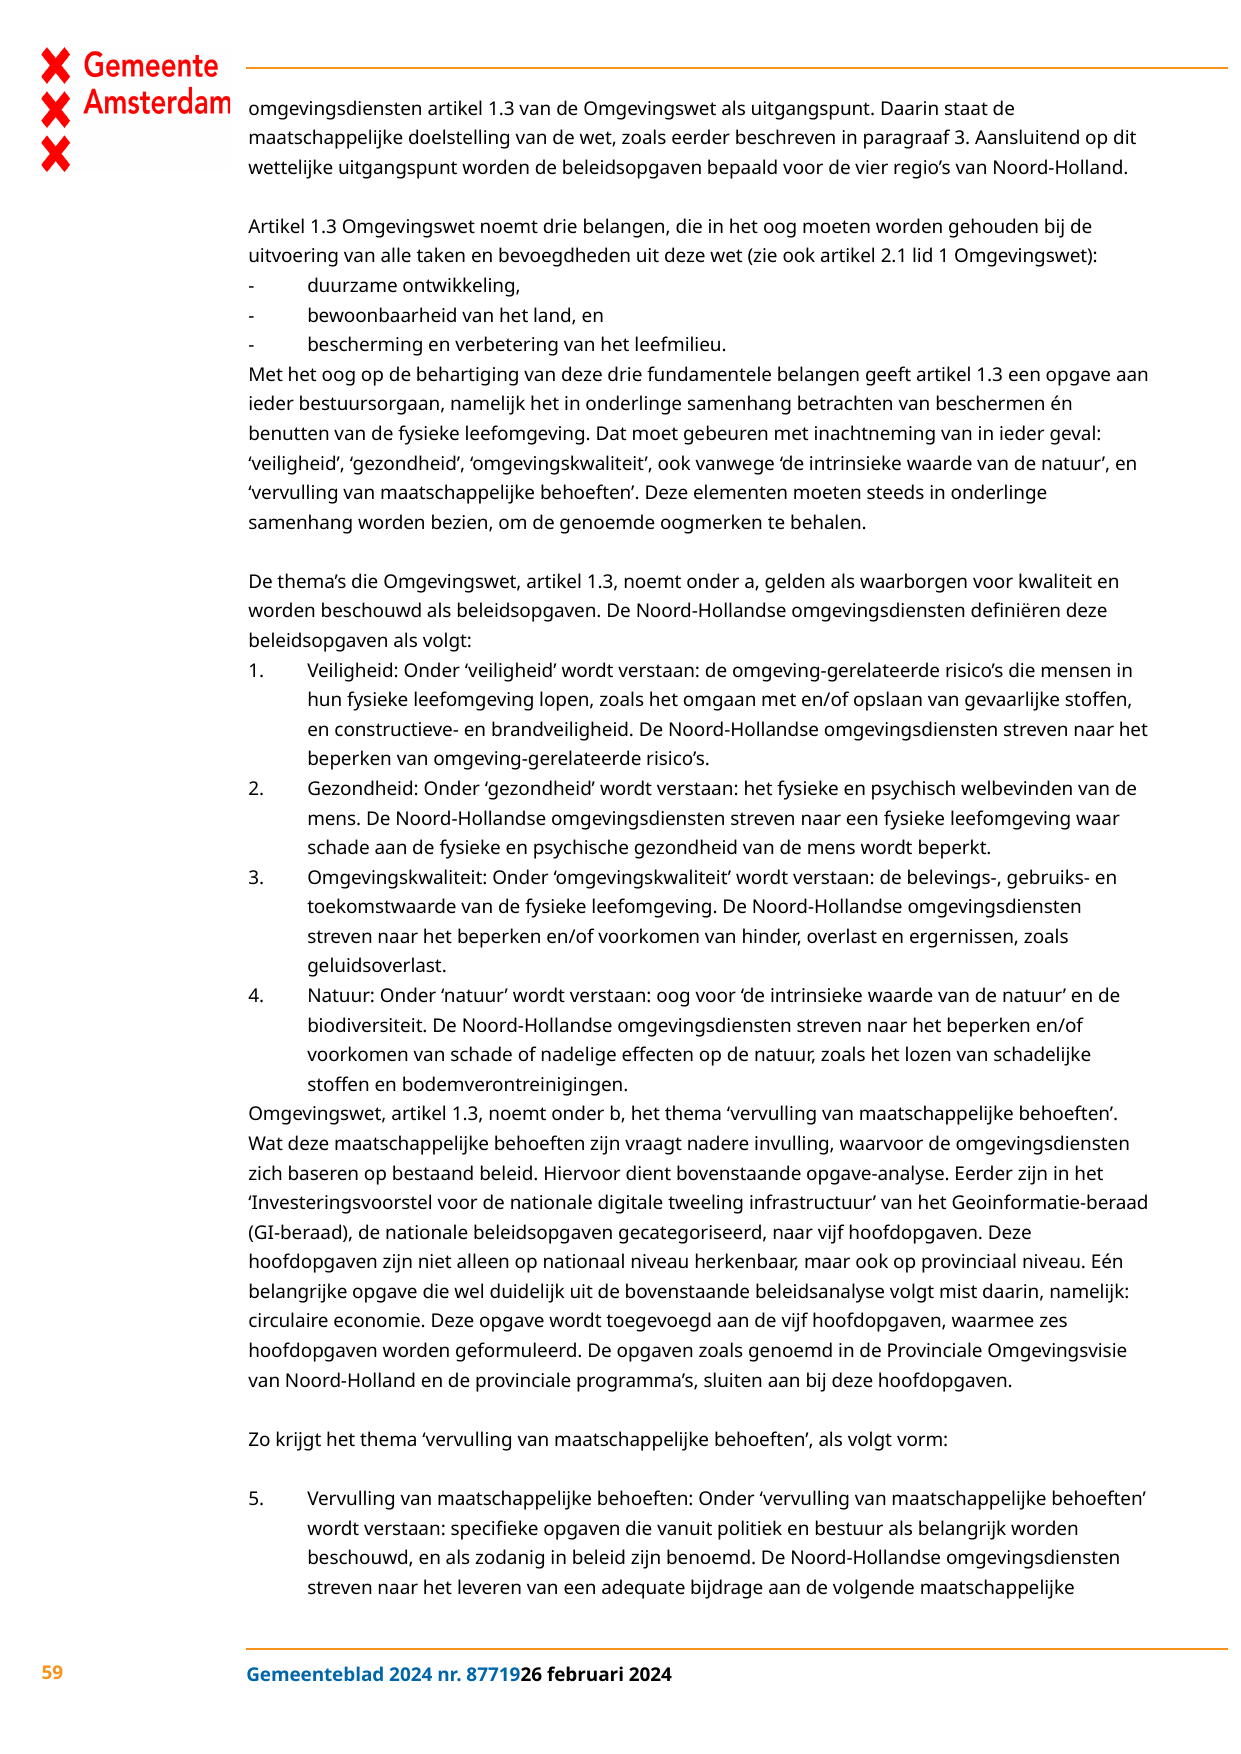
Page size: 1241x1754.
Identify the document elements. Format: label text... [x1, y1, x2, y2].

list Gezondheid: Onder ‘gezondheid’ wordt verstaan: het fysieke en psychisch welbevinden van de mens. De Noord-Hollandse omgevingsdiensten streven naar een fysieke leefomgeving waar schade aan de fysieke en psychische gezondheid van de mens wordt beperkt. [248, 775, 1152, 860]
text Zo krijgt het thema ‘vervulling van maatschappelijke behoeften’, als volgt vorm: [248, 1426, 1152, 1452]
list Natuur: Onder ‘natuur’ wordt verstaan: oog voor ‘de intrinsieke waarde van de natuur’ en de biodiversiteit. De Noord-Hollandse omgevingsdiensten streven naar het beperken en/of voorkomen van schade of nadelige effecten op de natuur, zoals het lozen van schadelijke stoffen en bodemverontreinigingen. [248, 982, 1152, 1097]
list Omgevingskwaliteit: Onder ‘omgevingskwaliteit’ wordt verstaan: de belevings-, gebruiks- en toekomstwaarde van de fysieke leefomgeving. De Noord-Hollandse omgevingsdiensten streven naar het beperken en/of voorkomen van hinder, overlast en ergernissen, zoals geluidsoverlast. [248, 864, 1152, 978]
text Omgevingswet, artikel 1.3, noemt onder b, het thema ‘vervulling van maatschappelijke behoeften’. Wat deze maatschappelijke behoeften zijn vraagt nadere invulling, waarvoor de omgevingsdiensten zich baseren op bestaand beleid. Hiervoor dient bovenstaande opgave-analyse. Eerder zijn in het ‘Investeringsvoorstel voor de nationale digitale tweeling infrastructuur’ van het Geoinformatie-beraad (GI-beraad), de nationale beleidsopgaven gecategoriseerd, naar vijf hoofdopgaven. Deze hoofdopgaven zijn niet alleen op nationaal niveau herkenbaar, maar ook op provinciaal niveau. Eén belangrijke opgave die wel duidelijk uit de bovenstaande beleidsanalyse volgt mist daarin, namelijk: circulaire economie. Deze opgave wordt toegevoegd aan de vijf hoofdopgaven, waarmee zes hoofdopgaven worden geformuleerd. De opgaven zoals genoemd in de Provinciale Omgevingsvisie van Noord-Holland en de provinciale programma’s, sluiten aan bij deze hoofdopgaven. [248, 1101, 1152, 1393]
list duurzame ontwikkeling, [248, 272, 1152, 298]
list bewoonbaarheid van het land, en [248, 302, 1152, 328]
list bescherming en verbetering van het leefmilieu. [248, 331, 1152, 357]
picture [41, 47, 231, 172]
text Artikel 1.3 Omgevingswet noemt drie belangen, die in het oog moeten worden gehouden bij de uitvoering van alle taken en bevoegdheden uit deze wet (zie ook artikel 2.1 lid 1 Omgevingswet): [248, 213, 1152, 268]
text De thema’s die Omgevingswet, artikel 1.3, noemt onder a, gelden als waarborgen voor kwaliteit en worden beschouwd als beleidsopgaven. De Noord-Hollandse omgevingsdiensten definiëren deze beleidsopgaven als volgt: [248, 568, 1152, 653]
list Vervulling van maatschappelijke behoeften: Onder ‘vervulling van maatschappelijke behoeften’ wordt verstaan: specifieke opgaven die vanuit politiek en bestuur als belangrijk worden beschouwd, en als zodanig in beleid zijn benoemd. De Noord-Hollandse omgevingsdiensten streven naar het leveren van een adequate bijdrage aan de volgende maatschappelijke [248, 1485, 1152, 1600]
text omgevingsdiensten artikel 1.3 van de Omgevingswet als uitgangspunt. Daarin staat de maatschappelijke doelstelling van de wet, zoals eerder beschreven in paragraaf 3. Aansluitend op dit wettelijke uitgangspunt worden de beleidsopgaven bepaald voor de vier regio’s van Noord-Holland. [248, 95, 1152, 180]
text Met het oog op de behartiging van deze drie fundamentele belangen geeft artikel 1.3 een opgave aan ieder bestuursorgaan, namelijk het in onderlinge samenhang betrachten van beschermen én benutten van de fysieke leefomgeving. Dat moet gebeuren met inachtneming van in ieder geval: ‘veiligheid’, ‘gezondheid’, ‘omgevingskwaliteit’, ook vanwege ‘de intrinsieke waarde van de natuur’, en ‘vervulling van maatschappelijke behoeften’. Deze elementen moeten steeds in onderlinge samenhang worden bezien, om de genoemde oogmerken te behalen. [248, 361, 1152, 535]
list Veiligheid: Onder ‘veiligheid’ wordt verstaan: de omgeving-gerelateerde risico’s die mensen in hun fysieke leefomgeving lopen, zoals het omgaan met en/of opslaan van gevaarlijke stoffen, en constructieve- en brandveiligheid. De Noord-Hollandse omgevingsdiensten streven naar het beperken van omgeving-gerelateerde risico’s. [248, 657, 1152, 771]
